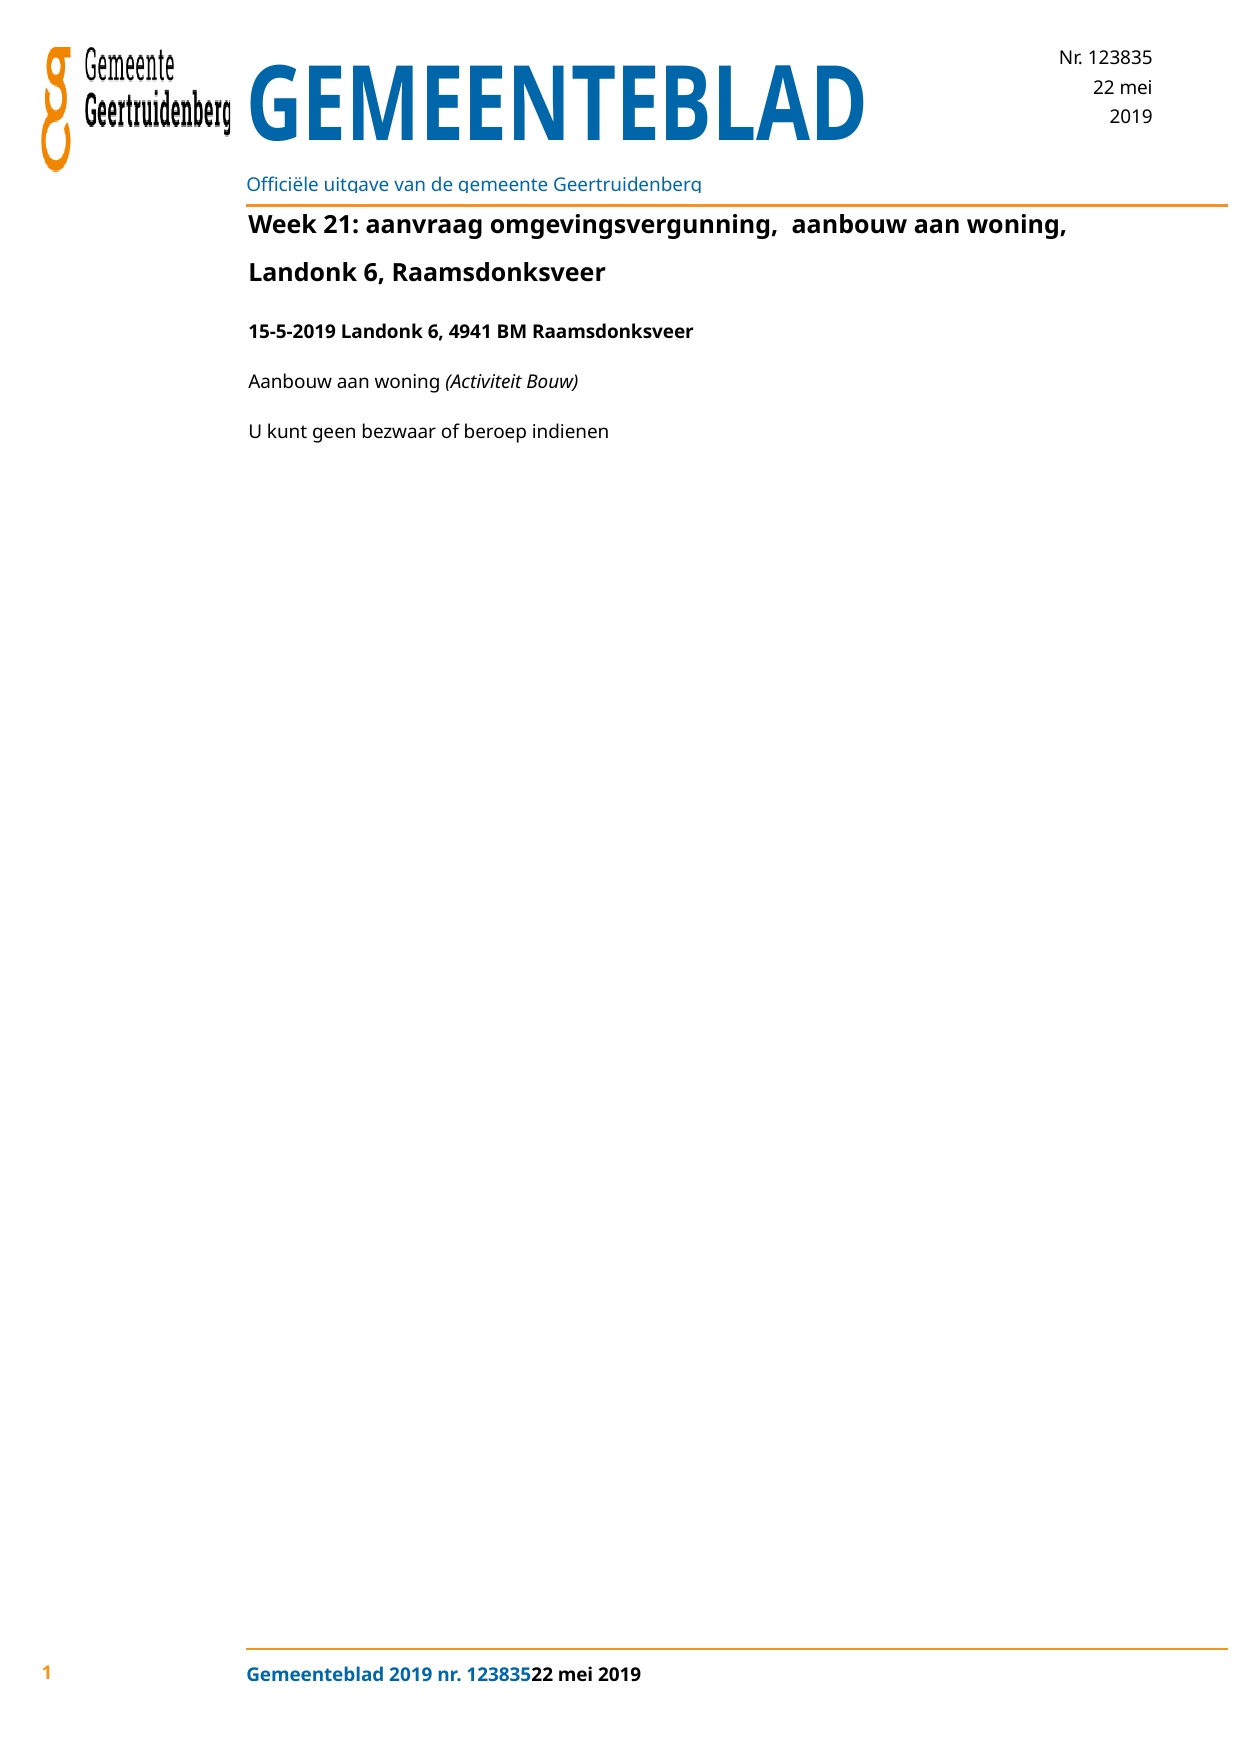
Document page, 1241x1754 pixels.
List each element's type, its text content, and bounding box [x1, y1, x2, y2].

picture [41, 47, 231, 172]
text U kunt geen bezwaar of beroep indienen [248, 419, 1152, 444]
text Week 21: aanvraag omgevingsvergunning, aanbouw aan woning, Landonk 6, Raamsdonksveer [248, 207, 1152, 288]
text Aanbouw aan woning (Activiteit Bouw) [248, 368, 1152, 394]
text 15-5-2019 Landonk 6, 4941 BM Raamsdonksveer [248, 318, 1152, 344]
